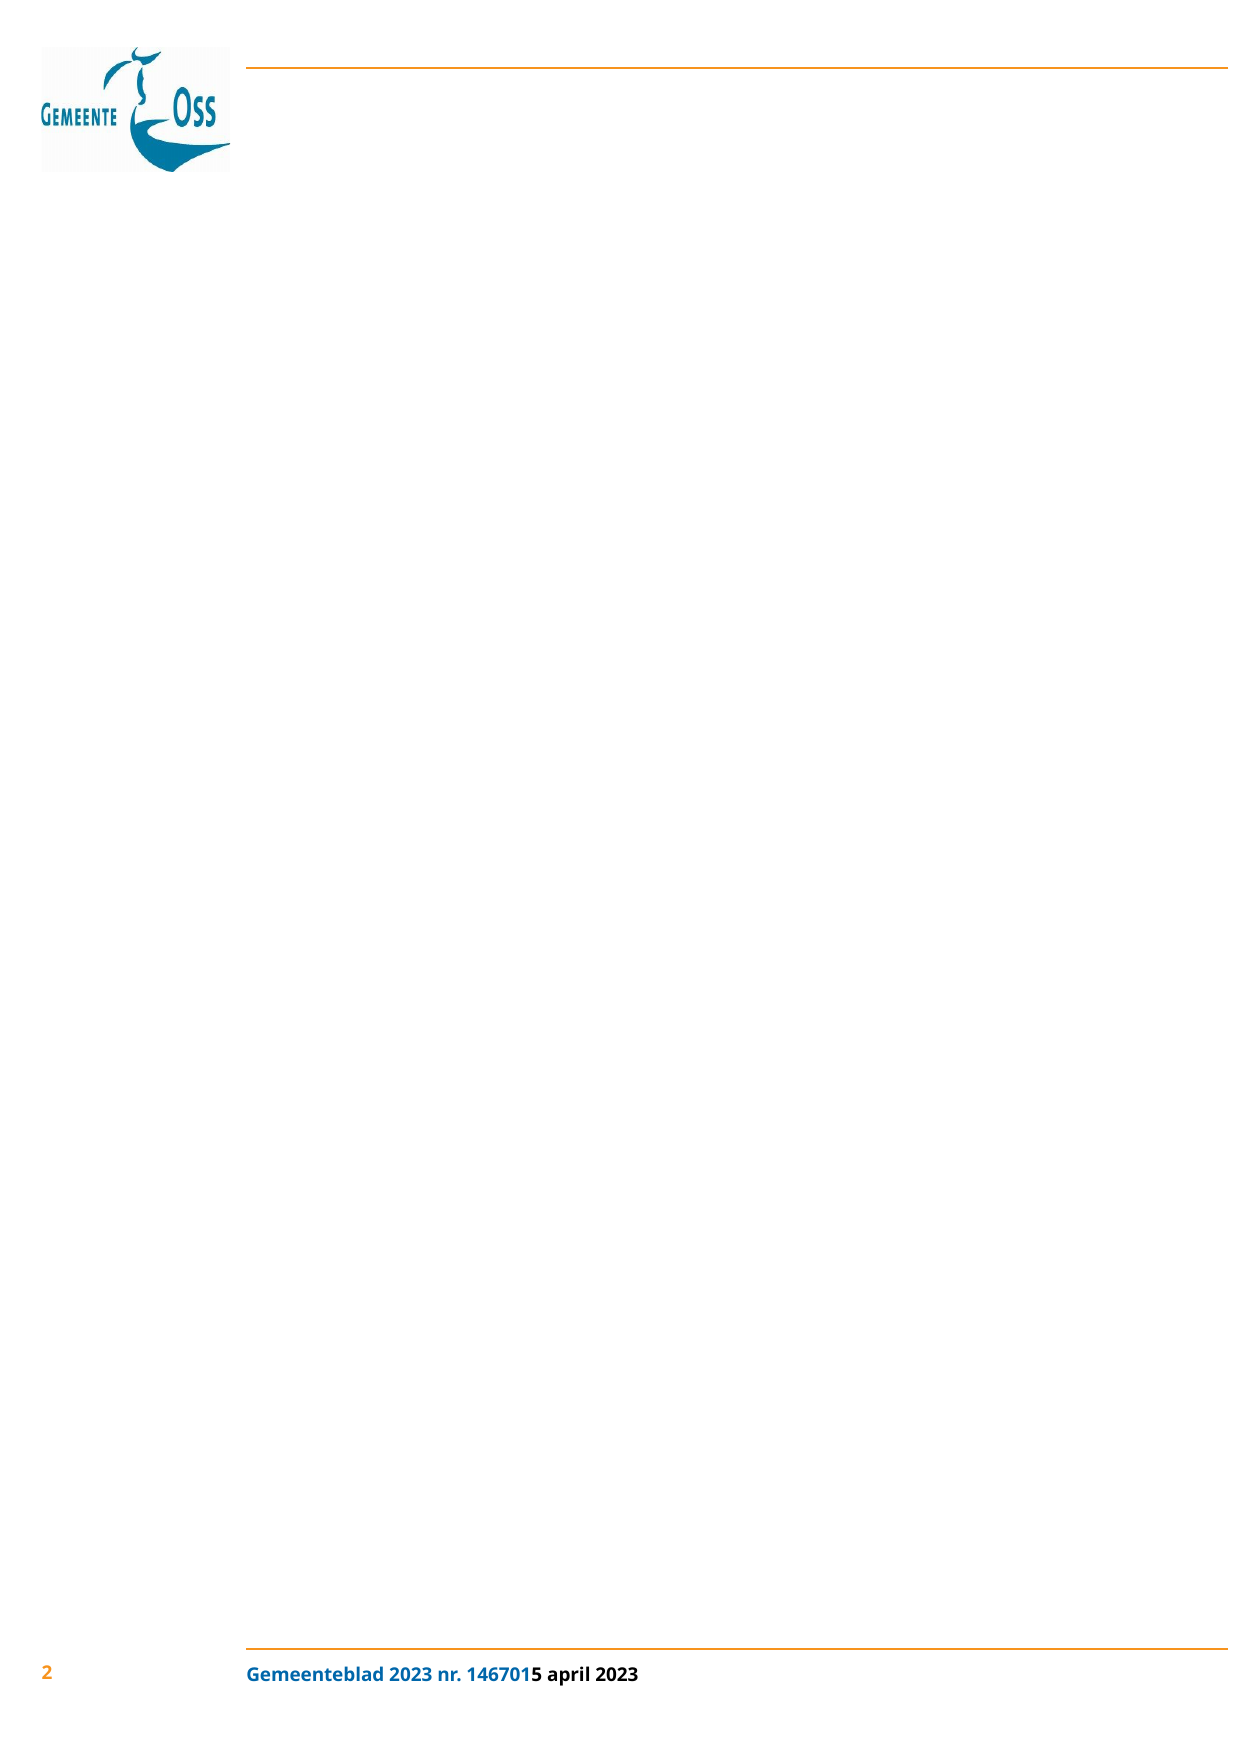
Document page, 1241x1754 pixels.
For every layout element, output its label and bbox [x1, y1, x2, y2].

picture [41, 47, 231, 172]
